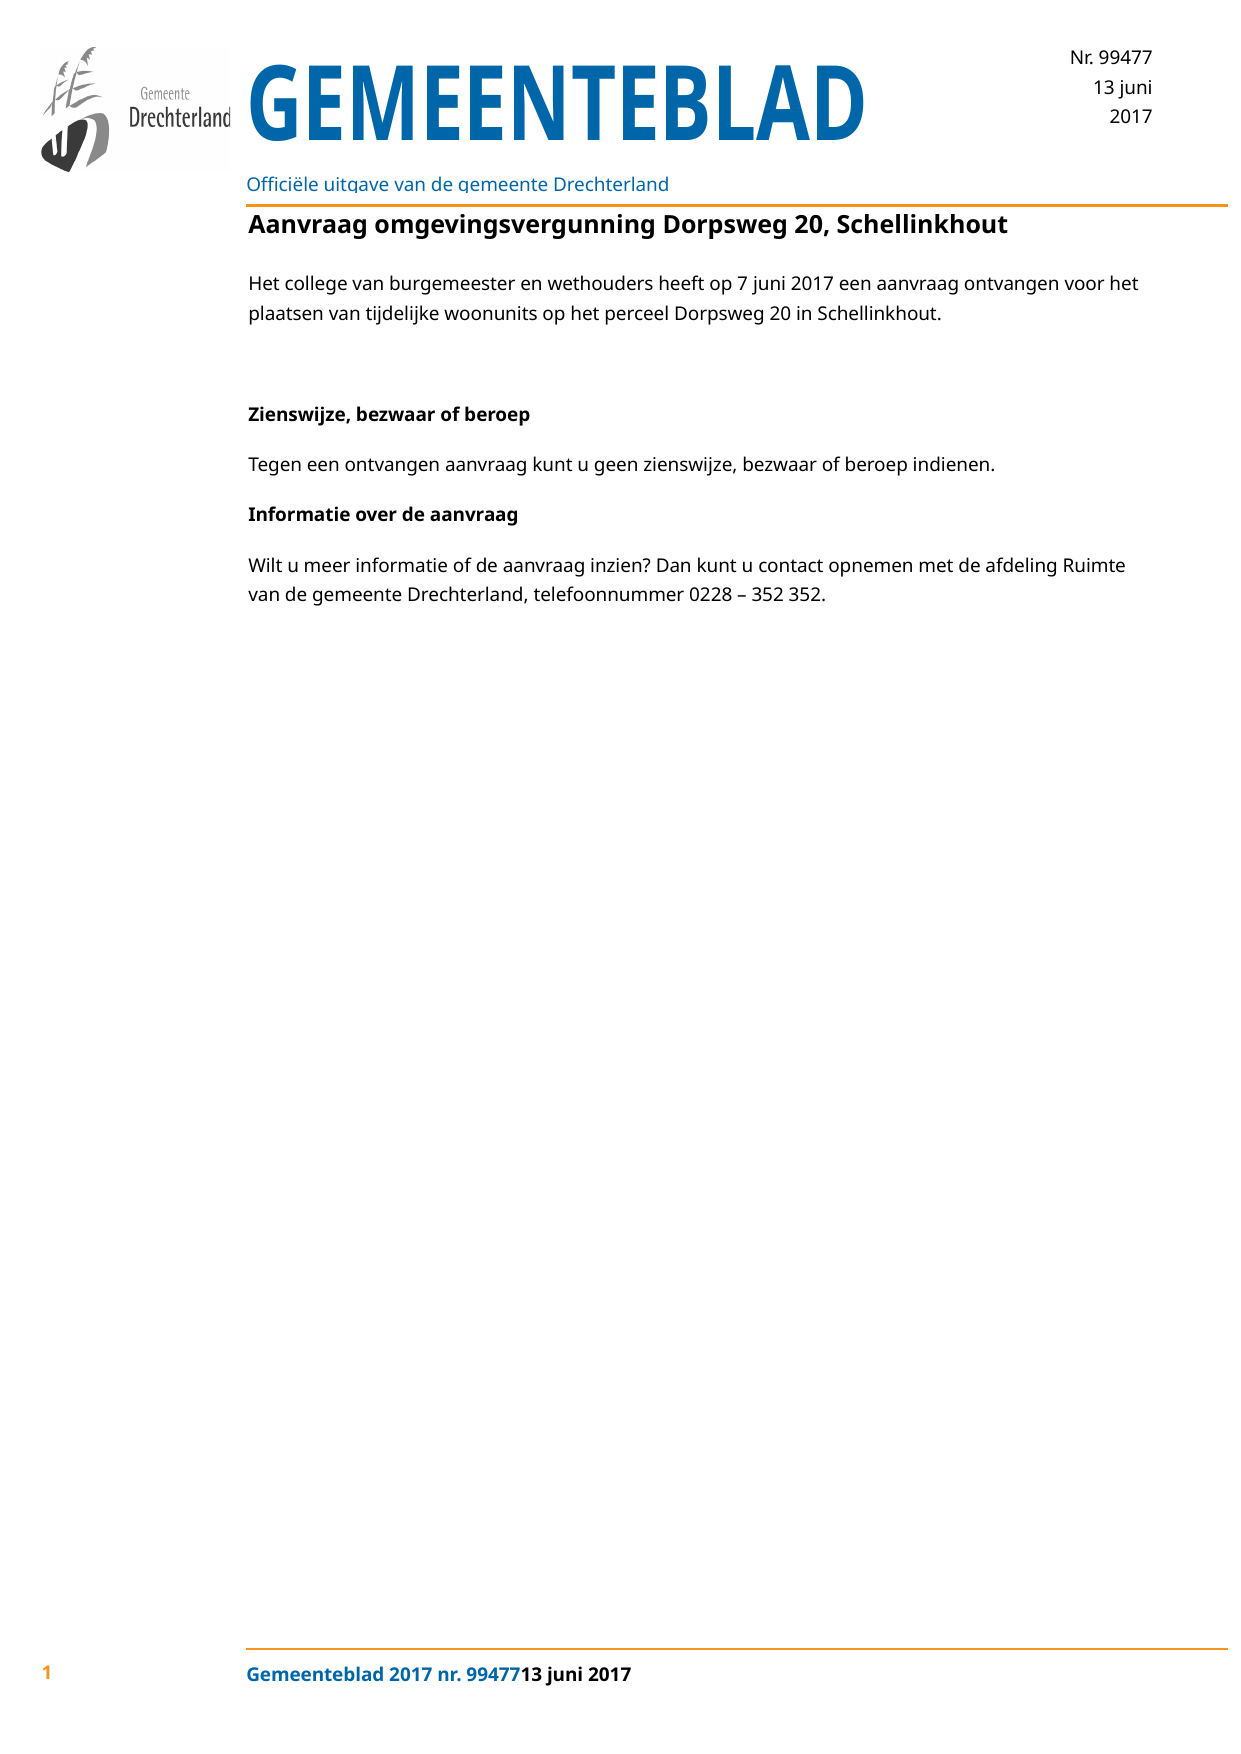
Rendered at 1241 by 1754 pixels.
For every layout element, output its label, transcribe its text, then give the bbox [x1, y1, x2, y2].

text Aanvraag omgevingsvergunning Dorpsweg 20, Schellinkhout [248, 207, 1152, 241]
text Zienswijze, bezwaar of beroep [248, 401, 1152, 426]
text Het college van burgemeester en wethouders heeft op 7 juni 2017 een aanvraag ontvangen voor het plaatsen van tijdelijke woonunits op het perceel Dorpsweg 20 in Schellinkhout. [248, 270, 1152, 326]
text Tegen een ontvangen aanvraag kunt u geen zienswijze, bezwaar of beroep indienen. [248, 451, 1152, 477]
picture [41, 47, 231, 172]
text Wilt u meer informatie of de aanvraag inzien? Dan kunt u contact opnemen met de afdeling Ruimte van de gemeente Drechterland, telefoonnummer 0228 – 352 352. [248, 552, 1152, 607]
text Informatie over de aanvraag [248, 502, 1152, 527]
